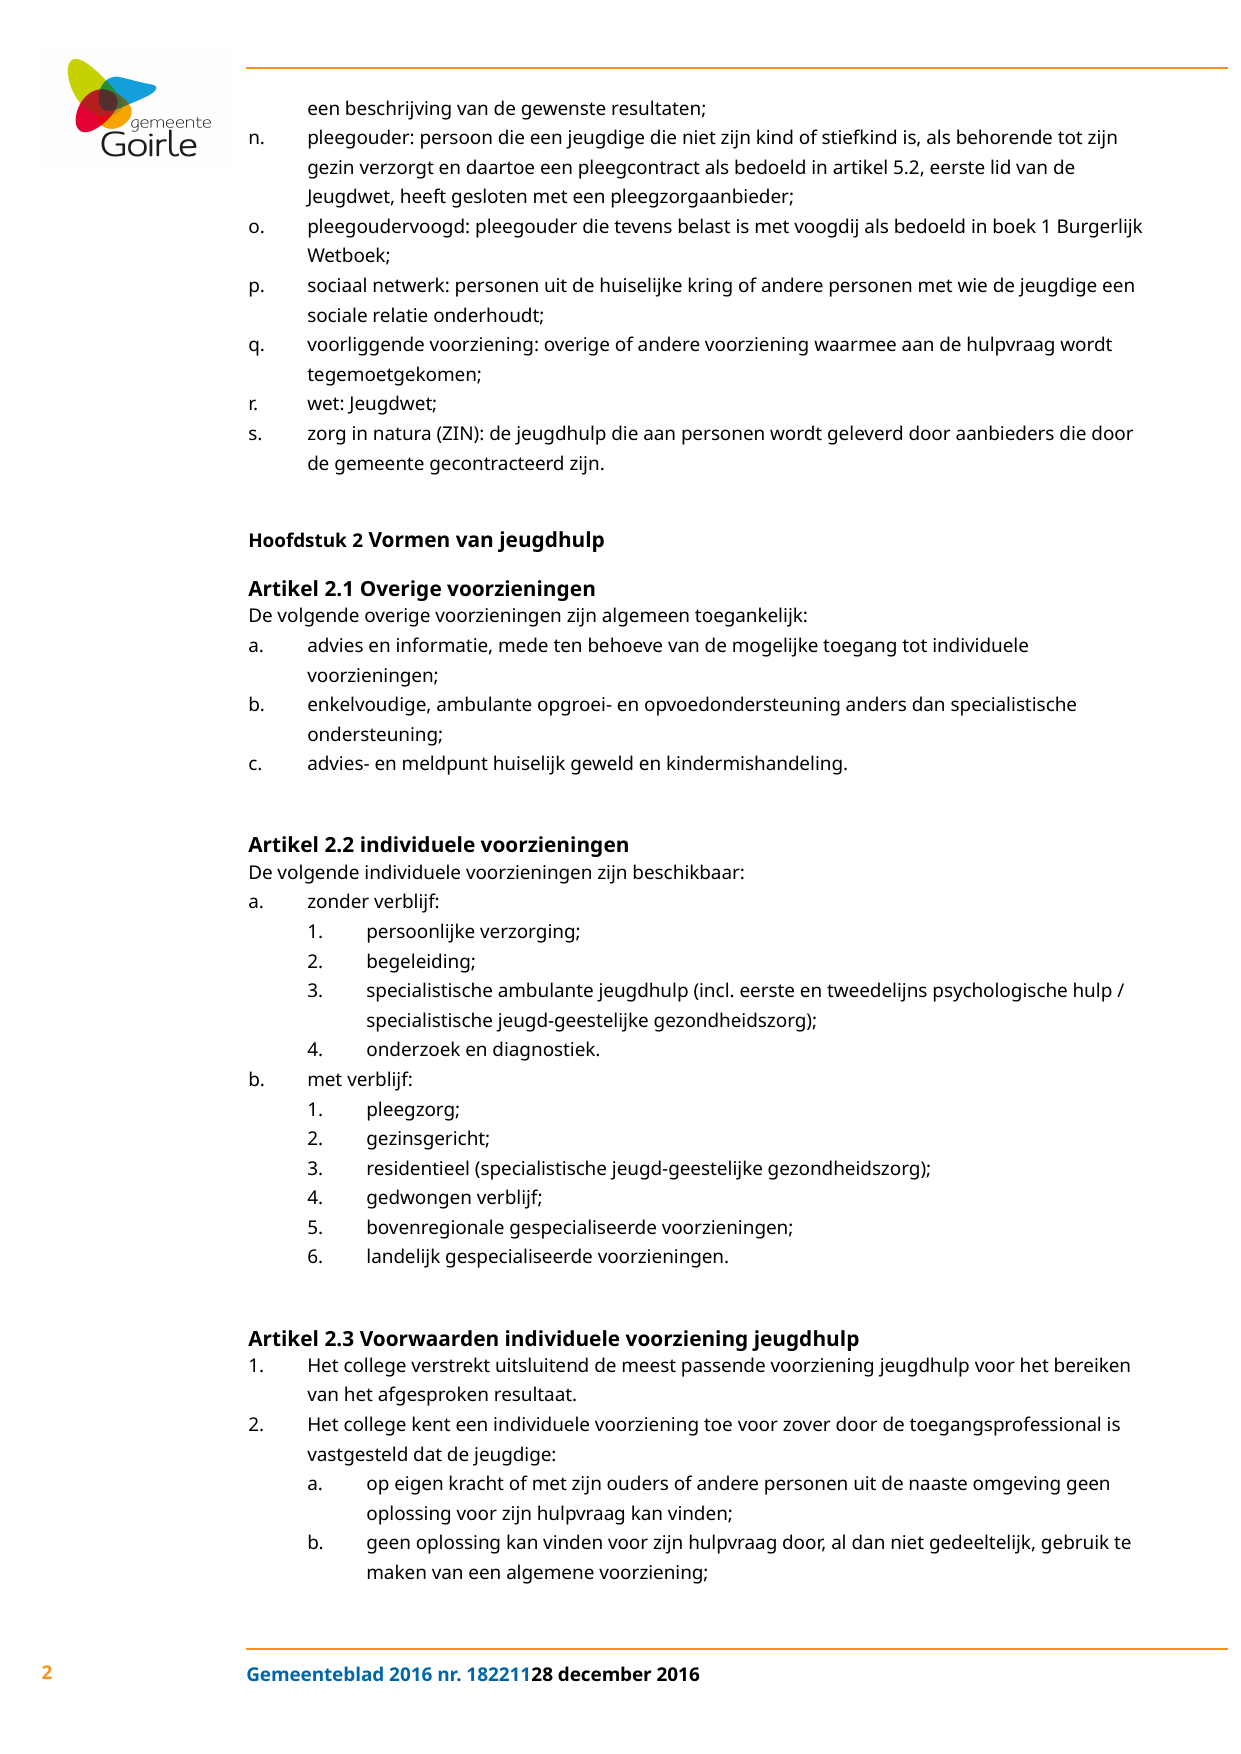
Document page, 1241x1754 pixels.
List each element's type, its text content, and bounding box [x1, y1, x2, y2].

text Hoofdstuk 2 Vormen van jeugdhulp [248, 525, 1152, 553]
text Artikel 2.1 Overige voorzieningen [248, 574, 1152, 603]
list specialistische ambulante jeugdhulp (incl. eerste en tweedelijns psychologische hulp / specialistische jeugd-geestelijke gezondheidszorg); [307, 977, 1152, 1033]
list residentieel (specialistische jeugd-geestelijke gezondheidszorg); [307, 1155, 1152, 1181]
text De volgende overige voorzieningen zijn algemeen toegankelijk: [248, 603, 1152, 628]
list pleegzorg; [307, 1096, 1152, 1121]
list een beschrijving van de gewenste resultaten; [248, 95, 1152, 121]
list enkelvoudige, ambulante opgroei- en opvoedondersteuning anders dan specialistische ondersteuning; [248, 691, 1152, 747]
list pleegoudervoogd: pleegouder die tevens belast is met voogdij als bedoeld in boek 1 Burgerlijk Wetboek; [248, 213, 1152, 268]
list Het college kent een individuele voorziening toe voor zover door de toegangsprofessional is vastgesteld dat de jeugdige: [248, 1411, 1152, 1467]
list advies en informatie, mede ten behoeve van de mogelijke toegang tot individuele voorzieningen; [248, 632, 1152, 688]
list landelijk gespecialiseerde voorzieningen. [307, 1244, 1152, 1269]
list persoonlijke verzorging; [307, 918, 1152, 944]
list Het college verstrekt uitsluitend de meest passende voorziening jeugdhulp voor het bereiken van het afgesproken resultaat. [248, 1352, 1152, 1407]
list zonder verblijf: [248, 889, 1152, 914]
text Artikel 2.3 Voorwaarden individuele voorziening jeugdhulp [248, 1324, 1152, 1352]
list op eigen kracht of met zijn ouders of andere personen uit de naaste omgeving geen oplossing voor zijn hulpvraag kan vinden; [307, 1470, 1152, 1526]
list advies- en meldpunt huiselijk geweld en kindermishandeling. [248, 751, 1152, 776]
list wet: Jeugdwet; [248, 391, 1152, 416]
list voorliggende voorziening: overige of andere voorziening waarmee aan de hulpvraag wordt tegemoetgekomen; [248, 331, 1152, 387]
list gedwongen verblijf; [307, 1184, 1152, 1210]
list begeleiding; [307, 948, 1152, 973]
list gezinsgericht; [307, 1125, 1152, 1151]
list geen oplossing kan vinden voor zijn hulpvraag door, al dan niet gedeeltelijk, gebruik te maken van een algemene voorziening; [307, 1529, 1152, 1585]
list met verblijf: [248, 1066, 1152, 1092]
list bovenregionale gespecialiseerde voorzieningen; [307, 1214, 1152, 1240]
text De volgende individuele voorzieningen zijn beschikbaar: [248, 859, 1152, 885]
list zorg in natura (ZIN): de jeugdhulp die aan personen wordt geleverd door aanbieders die door de gemeente gecontracteerd zijn. [248, 420, 1152, 476]
list pleegouder: persoon die een jeugdige die niet zijn kind of stiefkind is, als behorende tot zijn gezin verzorgt en daartoe een pleegcontract als bedoeld in artikel 5.2, eerste lid van de Jeugdwet, heeft gesloten met een pleegzorgaanbieder; [248, 124, 1152, 209]
list onderzoek en diagnostiek. [307, 1037, 1152, 1062]
list sociaal netwerk: personen uit de huiselijke kring of andere personen met wie de jeugdige een sociale relatie onderhoudt; [248, 272, 1152, 328]
text Artikel 2.2 individuele voorzieningen [248, 831, 1152, 859]
picture [41, 47, 231, 172]
